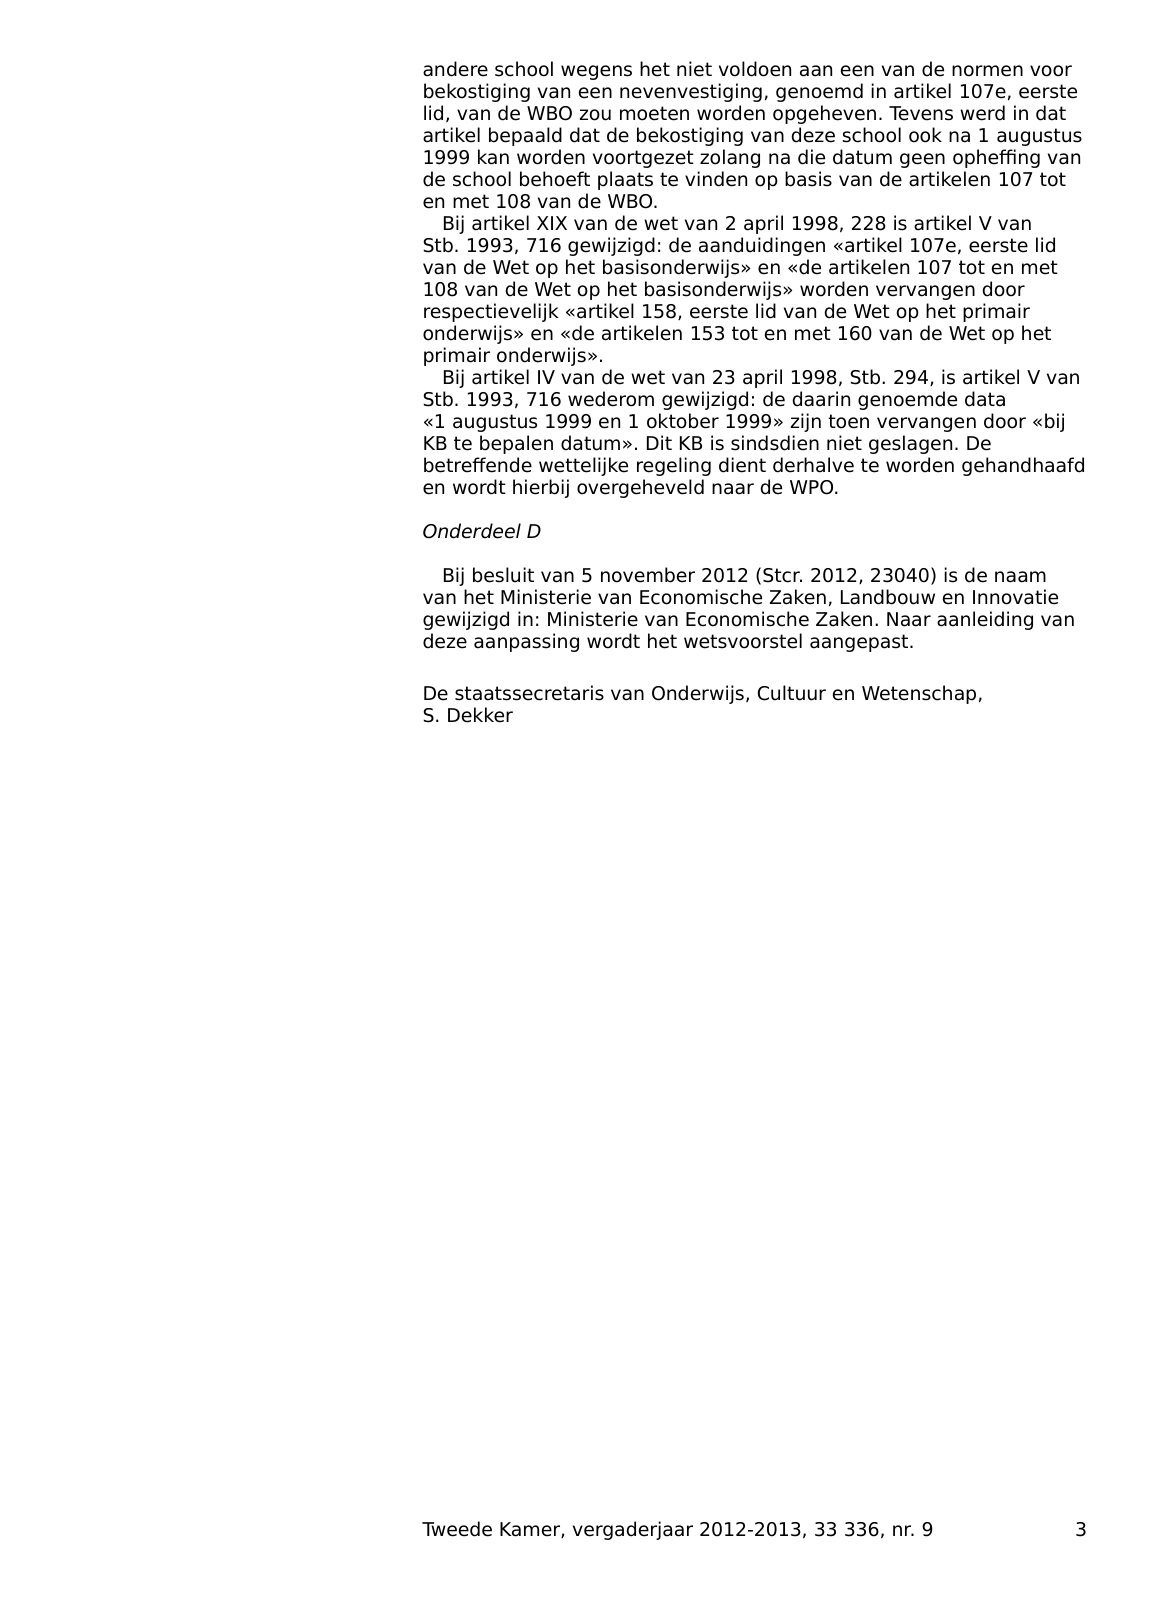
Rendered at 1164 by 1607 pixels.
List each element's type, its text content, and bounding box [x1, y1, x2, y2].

subtitle Onderdeel D [422, 521, 1087, 543]
text De staatssecretaris van Onderwijs, Cultuur en Wetenschap, S. Dekker [422, 683, 1087, 727]
text Bij besluit van 5 november 2012 (Stcr. 2012, 23040) is de naam van het Ministerie van Economische Zaken, Landbouw en Innovatie gewijzigd in: Ministerie van Economische Zaken. Naar aanleiding van deze aanpassing wordt het wetsvoorstel aangepast. [422, 565, 1087, 653]
text Bij artikel XIX van de wet van 2 april 1998, 228 is artikel V van Stb. 1993, 716 gewijzigd: de aanduidingen «artikel 107e, eerste lid van de Wet op het basisonderwijs» en «de artikelen 107 tot en met 108 van de Wet op het basisonderwijs» worden vervangen door respectievelijk «artikel 158, eerste lid van de Wet op het primair onderwijs» en «de artikelen 153 tot en met 160 van de Wet op het primair onderwijs». [422, 213, 1087, 367]
text andere school wegens het niet voldoen aan een van de normen voor bekostiging van een nevenvestiging, genoemd in artikel 107e, eerste lid, van de WBO zou moeten worden opgeheven. Tevens werd in dat artikel bepaald dat de bekostiging van deze school ook na 1 augustus 1999 kan worden voortgezet zolang na die datum geen opheffing van de school behoeft plaats te vinden op basis van de artikelen 107 tot en met 108 van de WBO. [422, 59, 1087, 213]
text Bij artikel IV van de wet van 23 april 1998, Stb. 294, is artikel V van Stb. 1993, 716 wederom gewijzigd: de daarin genoemde data «1 augustus 1999 en 1 oktober 1999» zijn toen vervangen door «bij KB te bepalen datum». Dit KB is sindsdien niet geslagen. De betreffende wettelijke regeling dient derhalve te worden gehandhaafd en wordt hierbij overgeheveld naar de WPO. [422, 367, 1087, 499]
